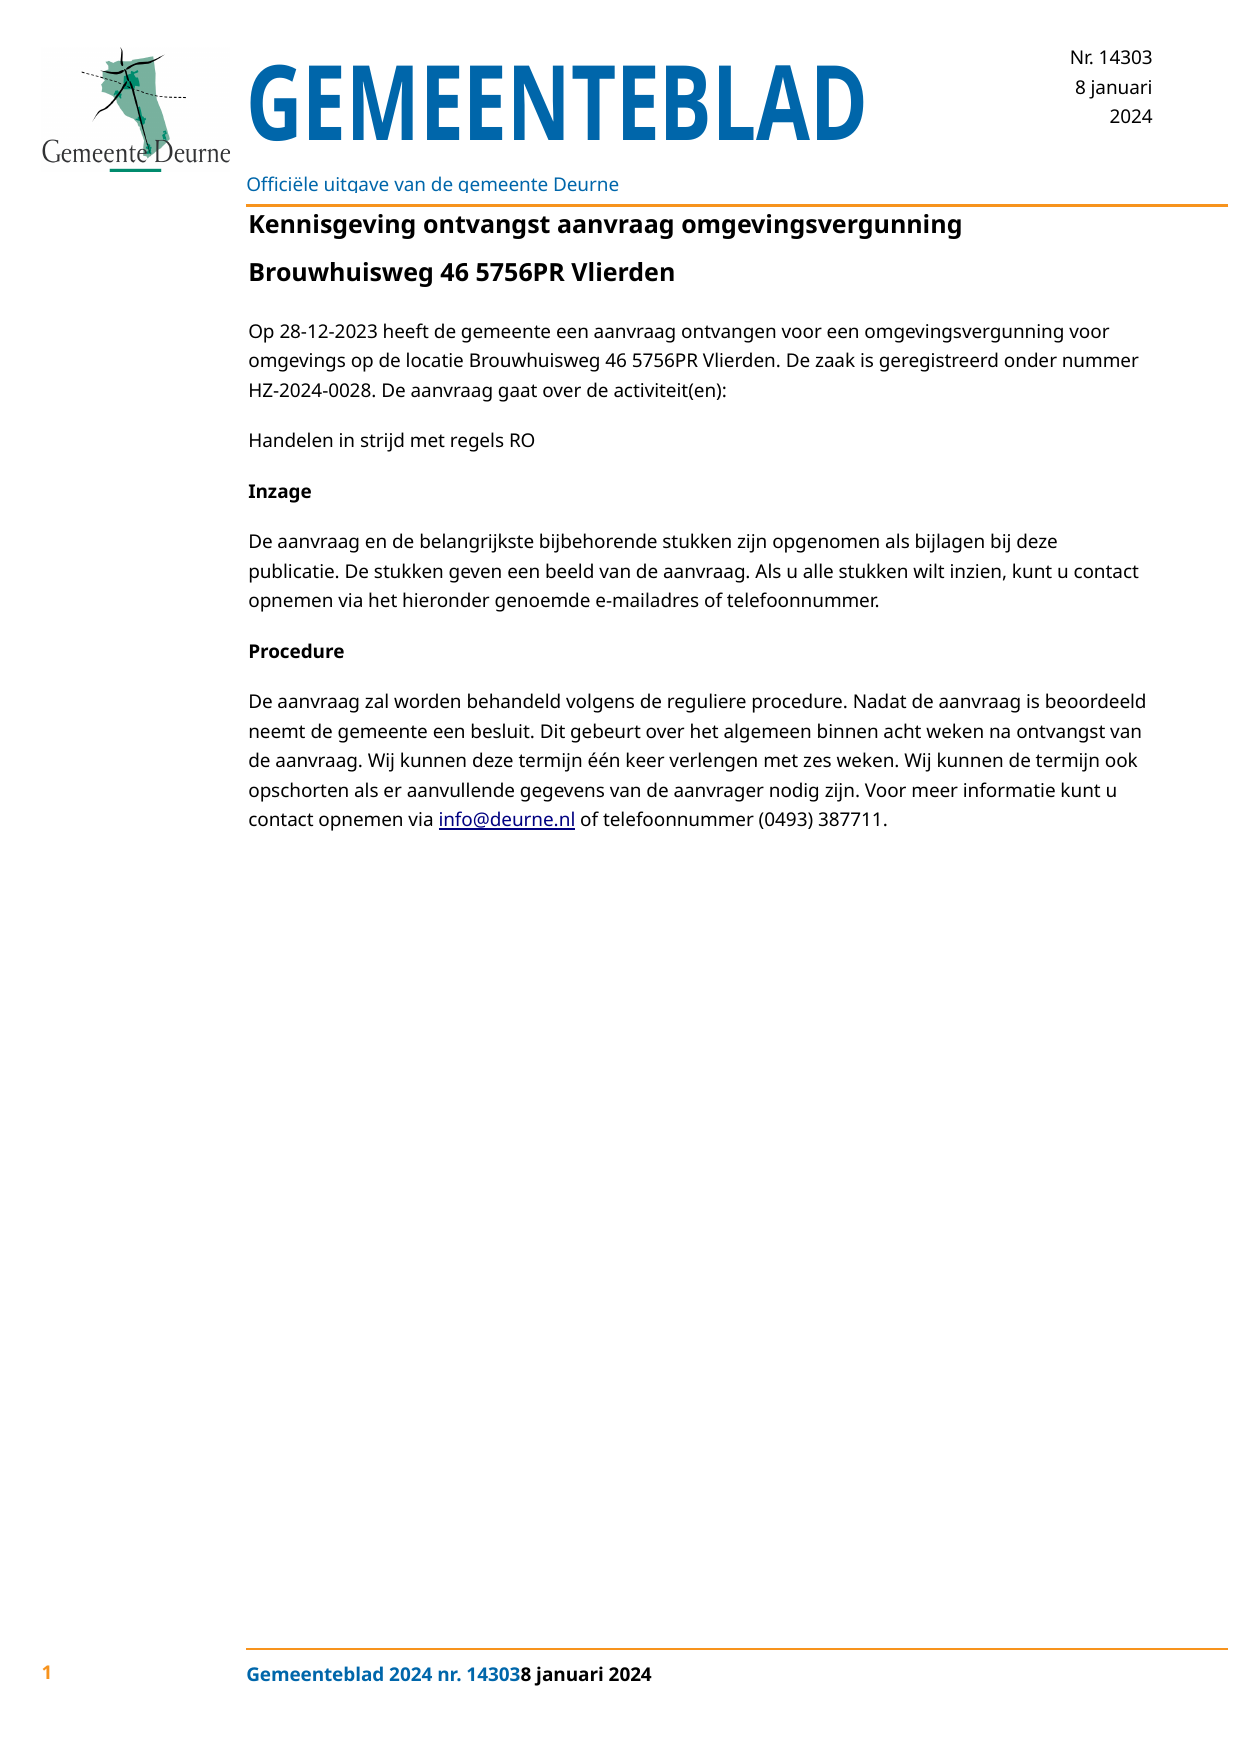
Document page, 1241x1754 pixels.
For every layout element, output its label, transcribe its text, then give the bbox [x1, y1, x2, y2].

text Op 28-12-2023 heeft de gemeente een aanvraag ontvangen voor een omgevingsvergunning voor omgevings op de locatie Brouwhuisweg 46 5756PR Vlierden. De zaak is geregistreerd onder nummer HZ-2024-0028. De aanvraag gaat over de activiteit(en): [248, 318, 1152, 403]
text Procedure [248, 638, 1152, 664]
text De aanvraag en de belangrijkste bijbehorende stukken zijn opgenomen als bijlagen bij deze publicatie. De stukken geven een beeld van de aanvraag. Als u alle stukken wilt inzien, kunt u contact opnemen via het hieronder genoemde e-mailadres of telefoonnummer. [248, 528, 1152, 613]
text De aanvraag zal worden behandeld volgens de reguliere procedure. Nadat de aanvraag is beoordeeld neemt de gemeente een besluit. Dit gebeurt over het algemeen binnen acht weken na ontvangst van de aanvraag. Wij kunnen deze termijn één keer verlengen met zes weken. Wij kunnen de termijn ook opschorten als er aanvullende gegevens van de aanvrager nodig zijn. Voor meer informatie kunt u contact opnemen via info@deurne.nl of telefoonnummer (0493) 387711. [248, 688, 1152, 832]
text Inzage [248, 478, 1152, 504]
text Kennisgeving ontvangst aanvraag omgevingsvergunning Brouwhuisweg 46 5756PR Vlierden [248, 207, 1152, 288]
text Handelen in strijd met regels RO [248, 427, 1152, 453]
picture [41, 47, 231, 172]
